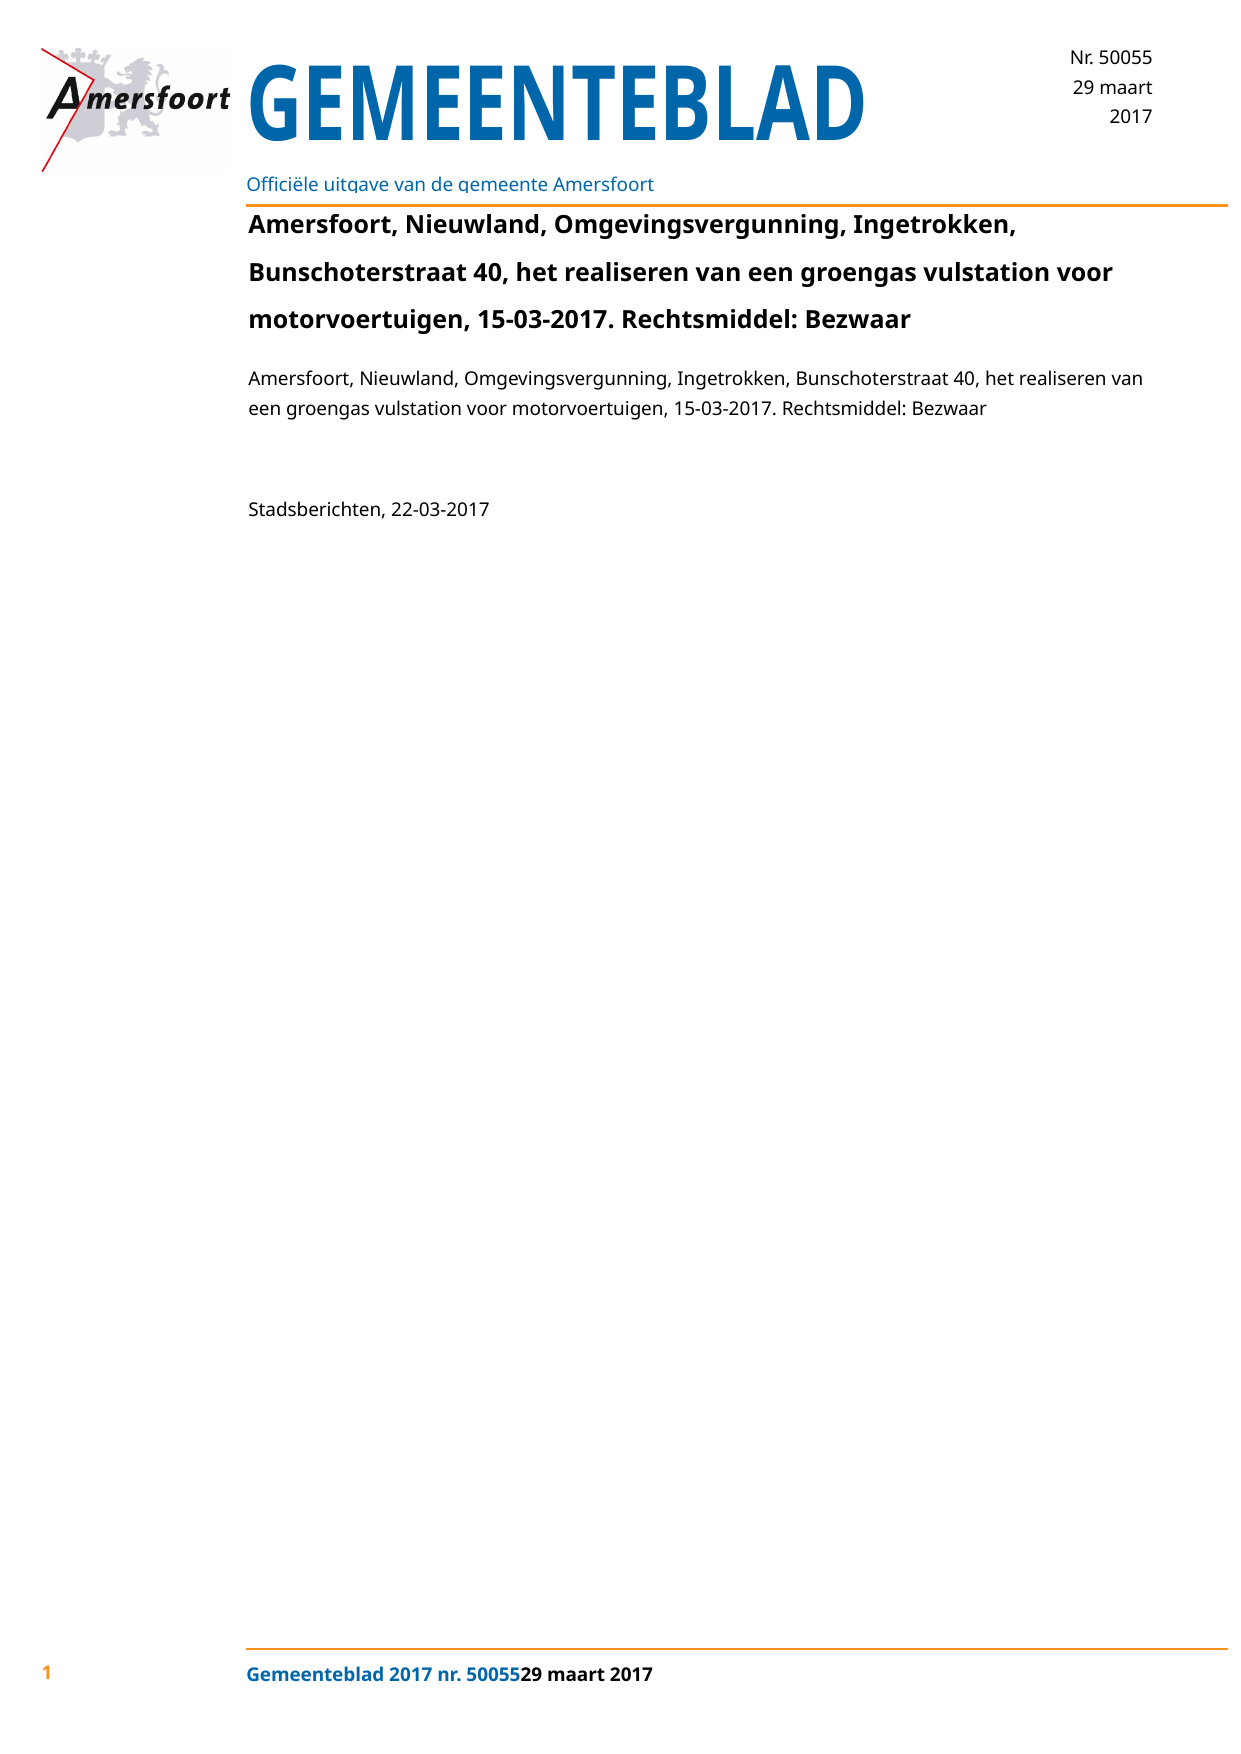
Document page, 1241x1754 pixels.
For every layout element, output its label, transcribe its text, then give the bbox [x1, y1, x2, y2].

text Amersfoort, Nieuwland, Omgevingsvergunning, Ingetrokken, Bunschoterstraat 40, het realiseren van een groengas vulstation voor motorvoertuigen, 15-03-2017. Rechtsmiddel: Bezwaar [248, 207, 1152, 336]
picture [41, 47, 231, 172]
text Amersfoort, Nieuwland, Omgevingsvergunning, Ingetrokken, Bunschoterstraat 40, het realiseren van een groengas vulstation voor motorvoertuigen, 15-03-2017. Rechtsmiddel: Bezwaar [248, 366, 1152, 421]
text Stadsberichten, 22-03-2017 [248, 496, 1152, 522]
